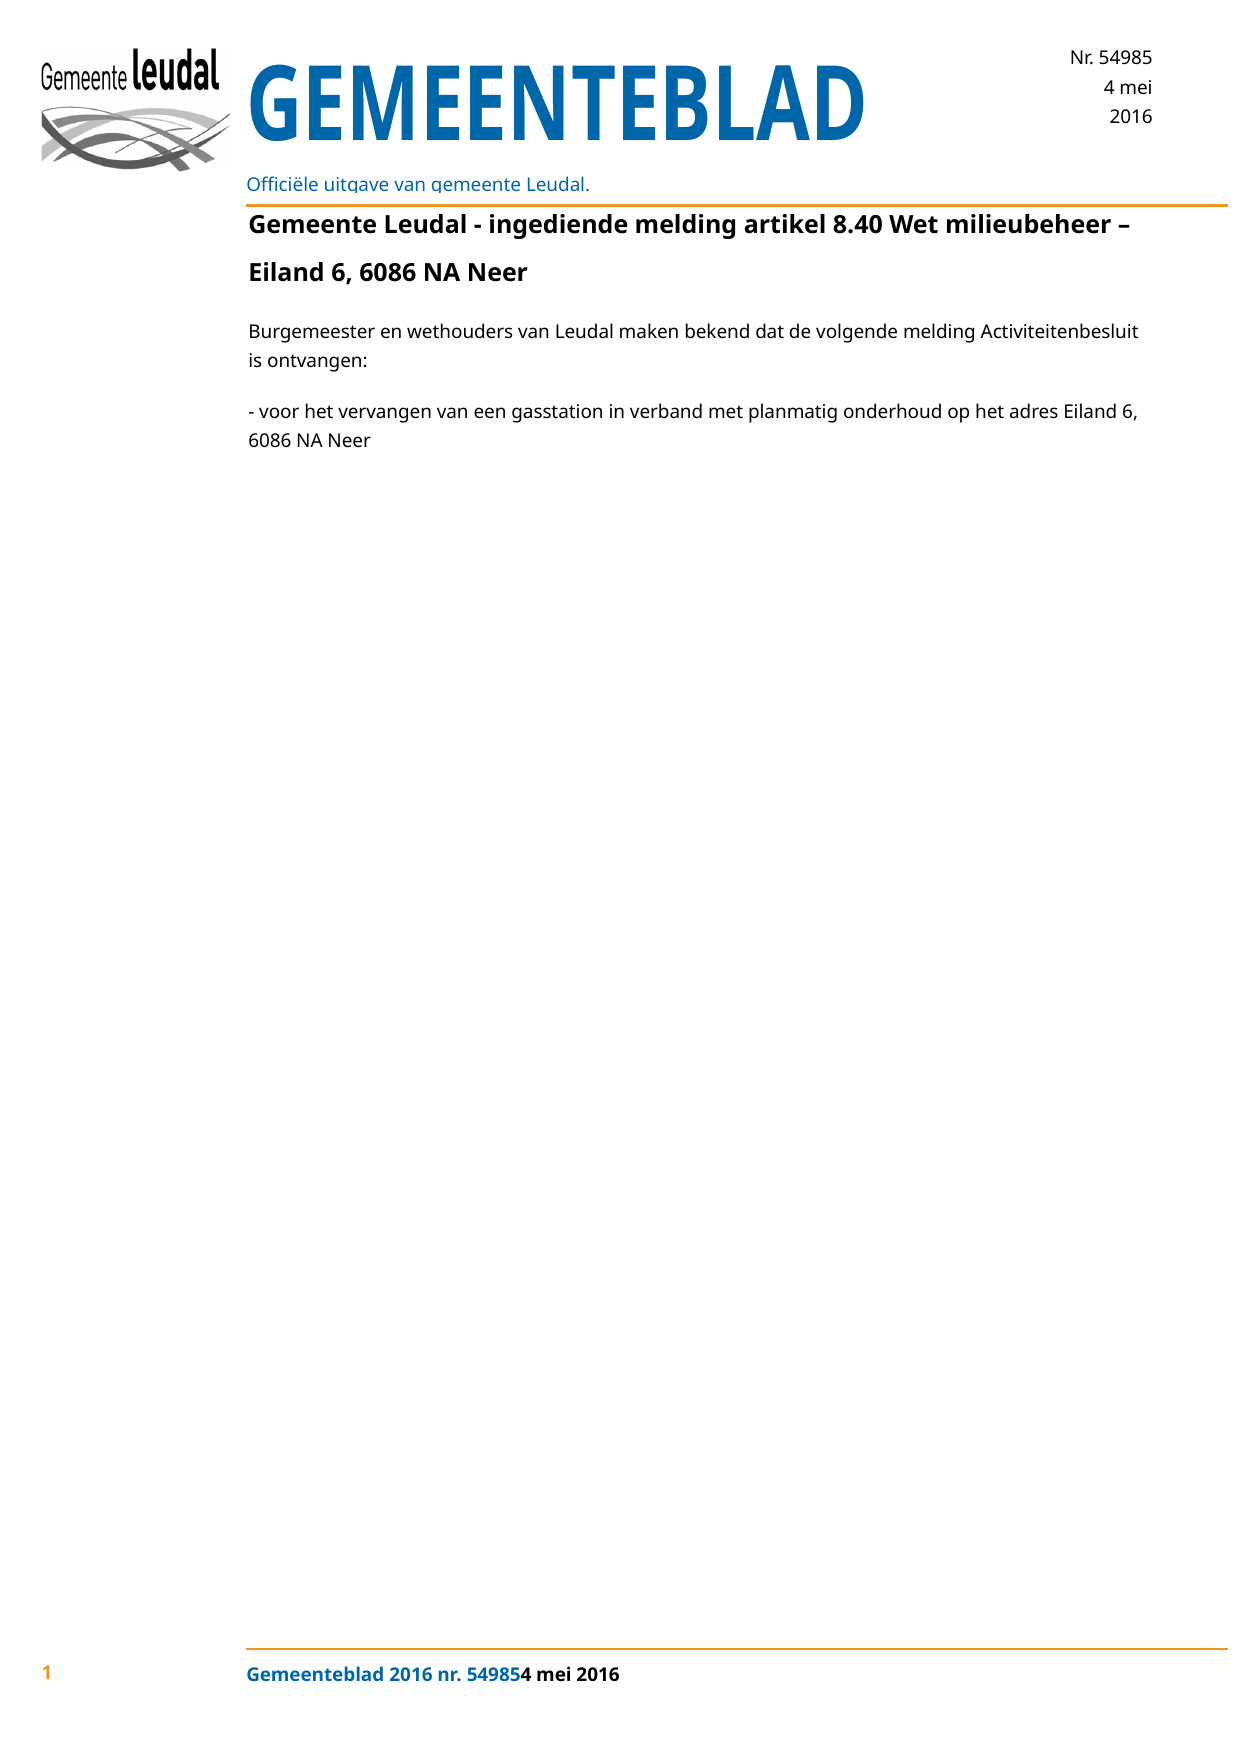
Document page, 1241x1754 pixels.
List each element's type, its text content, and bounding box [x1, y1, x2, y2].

text Gemeente Leudal - ingediende melding artikel 8.40 Wet milieubeheer – Eiland 6, 6086 NA Neer [248, 207, 1152, 288]
text - voor het vervangen van een gasstation in verband met planmatig onderhoud op het adres Eiland 6, 6086 NA Neer [248, 398, 1152, 453]
text Burgemeester en wethouders van Leudal maken bekend dat de volgende melding Activiteitenbesluit is ontvangen: [248, 318, 1152, 373]
picture [41, 47, 231, 172]
